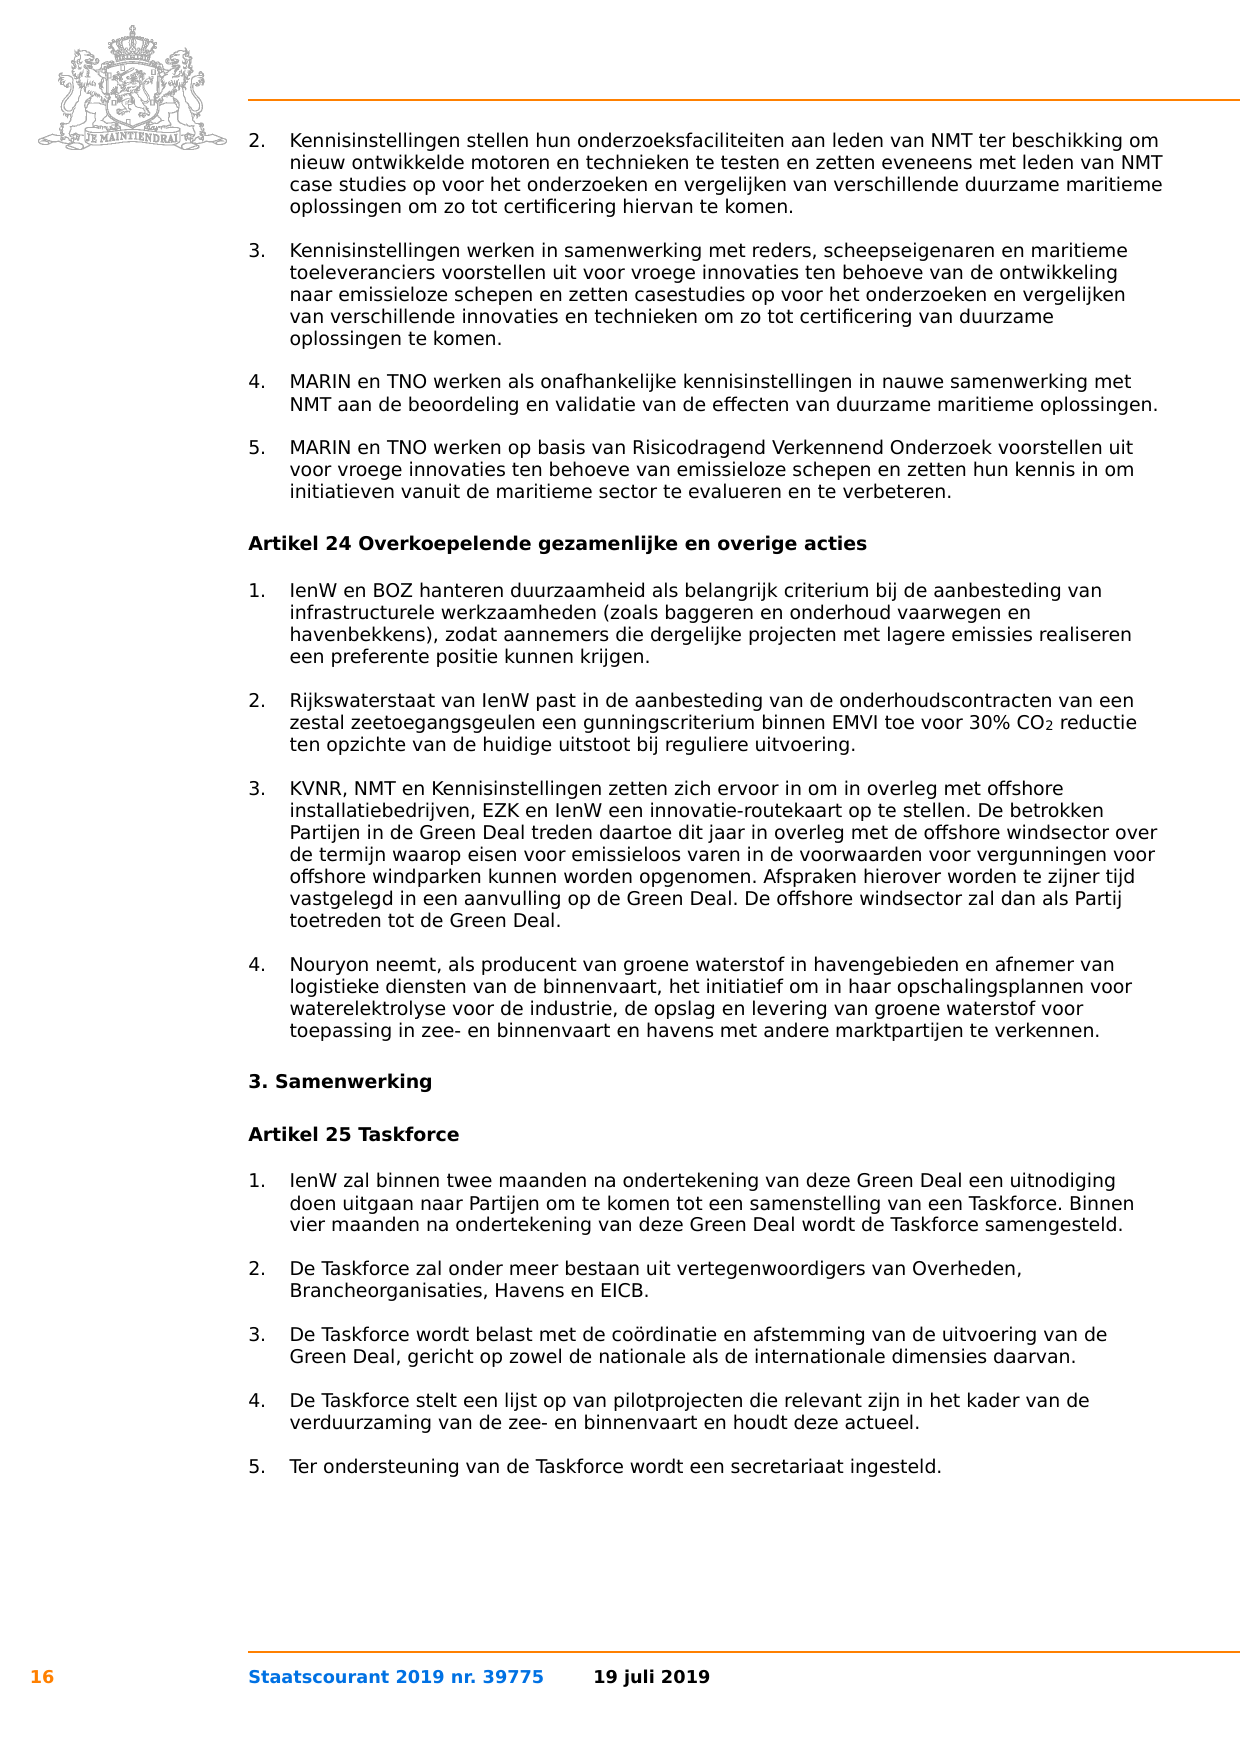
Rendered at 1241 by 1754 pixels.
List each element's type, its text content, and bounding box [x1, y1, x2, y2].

text 1. IenW zal binnen twee maanden na ondertekening van deze Green Deal een uitnodiging doen uitgaan naar Partijen om te komen tot een samenstelling van een Taskforce. Binnen vier maanden na ondertekening van deze Green Deal wordt de Taskforce samengesteld. [248, 1170, 1163, 1236]
text 2. Rijkswaterstaat van IenW past in de aanbesteding van de onderhoudscontracten van een zestal zeetoegangsgeulen een gunningscriterium binnen EMVI toe voor 30% CO2 reductie ten opzichte van de huidige uitstoot bij reguliere uitvoering. [248, 690, 1163, 756]
text 2. De Taskforce zal onder meer bestaan uit vertegenwoordigers van Overheden, Brancheorganisaties, Havens en EICB. [248, 1258, 1163, 1302]
text 1. IenW en BOZ hanteren duurzaamheid als belangrijk criterium bij de aanbesteding van infrastructurele werkzaamheden (zoals baggeren en onderhoud vaarwegen en havenbekkens), zodat aannemers die dergelijke projecten met lagere emissies realiseren een preferente positie kunnen krijgen. [248, 580, 1163, 668]
text 5. MARIN en TNO werken op basis van Risicodragend Verkennend Onderzoek voorstellen uit voor vroege innovaties ten behoeve van emissieloze schepen en zetten hun kennis in om initiatieven vanuit de maritieme sector te evalueren en te verbeteren. [248, 437, 1163, 503]
text 5. Ter ondersteuning van de Taskforce wordt een secretariaat ingesteld. [248, 1456, 1163, 1478]
text 3. De Taskforce wordt belast met de coördinatie en afstemming van de uitvoering van de Green Deal, gericht op zowel de nationale als de internationale dimensies daarvan. [248, 1324, 1163, 1368]
subtitle 3. Samenwerking [248, 1071, 1163, 1093]
text 4. Nouryon neemt, als producent van groene waterstof in havengebieden en afnemer van logistieke diensten van de binnenvaart, het initiatief om in haar opschalingsplannen voor waterelektrolyse voor de industrie, de opslag en levering van groene waterstof voor toepassing in zee- en binnenvaart en havens met andere marktpartijen te verkennen. [248, 953, 1163, 1041]
text 3. KVNR, NMT en Kennisinstellingen zetten zich ervoor in om in overleg met offshore installatiebedrijven, EZK en IenW een innovatie-routekaart op te stellen. De betrokken Partijen in de Green Deal treden daartoe dit jaar in overleg met de offshore windsector over de termijn waarop eisen voor emissieloos varen in de voorwaarden voor vergunningen voor offshore windparken kunnen worden opgenomen. Afspraken hierover worden te zijner tijd vastgelegd in een aanvulling op de Green Deal. De offshore windsector zal dan als Partij toetreden tot de Green Deal. [248, 778, 1163, 932]
text 4. De Taskforce stelt een lijst op van pilotprojecten die relevant zijn in het kader van de verduurzaming van de zee- en binnenvaart en houdt deze actueel. [248, 1390, 1163, 1434]
picture [38, 25, 227, 150]
text 2. Kennisinstellingen stellen hun onderzoeksfaciliteiten aan leden van NMT ter beschikking om nieuw ontwikkelde motoren en technieken te testen en zetten eveneens met leden van NMT case studies op voor het onderzoeken en vergelijken van verschillende duurzame maritieme oplossingen om zo tot certificering hiervan te komen. [248, 130, 1163, 218]
text 3. Kennisinstellingen werken in samenwerking met reders, scheepseigenaren en maritieme toeleveranciers voorstellen uit voor vroege innovaties ten behoeve van de ontwikkeling naar emissieloze schepen en zetten casestudies op voor het onderzoeken en vergelijken van verschillende innovaties en technieken om zo tot certificering van duurzame oplossingen te komen. [248, 240, 1163, 349]
subtitle Artikel 24 Overkoepelende gezamenlijke en overige acties [248, 533, 1163, 555]
subtitle Artikel 25 Taskforce [248, 1123, 1163, 1145]
text 4. MARIN en TNO werken als onafhankelijke kennisinstellingen in nauwe samenwerking met NMT aan de beoordeling en validatie van de effecten van duurzame maritieme oplossingen. [248, 371, 1163, 415]
